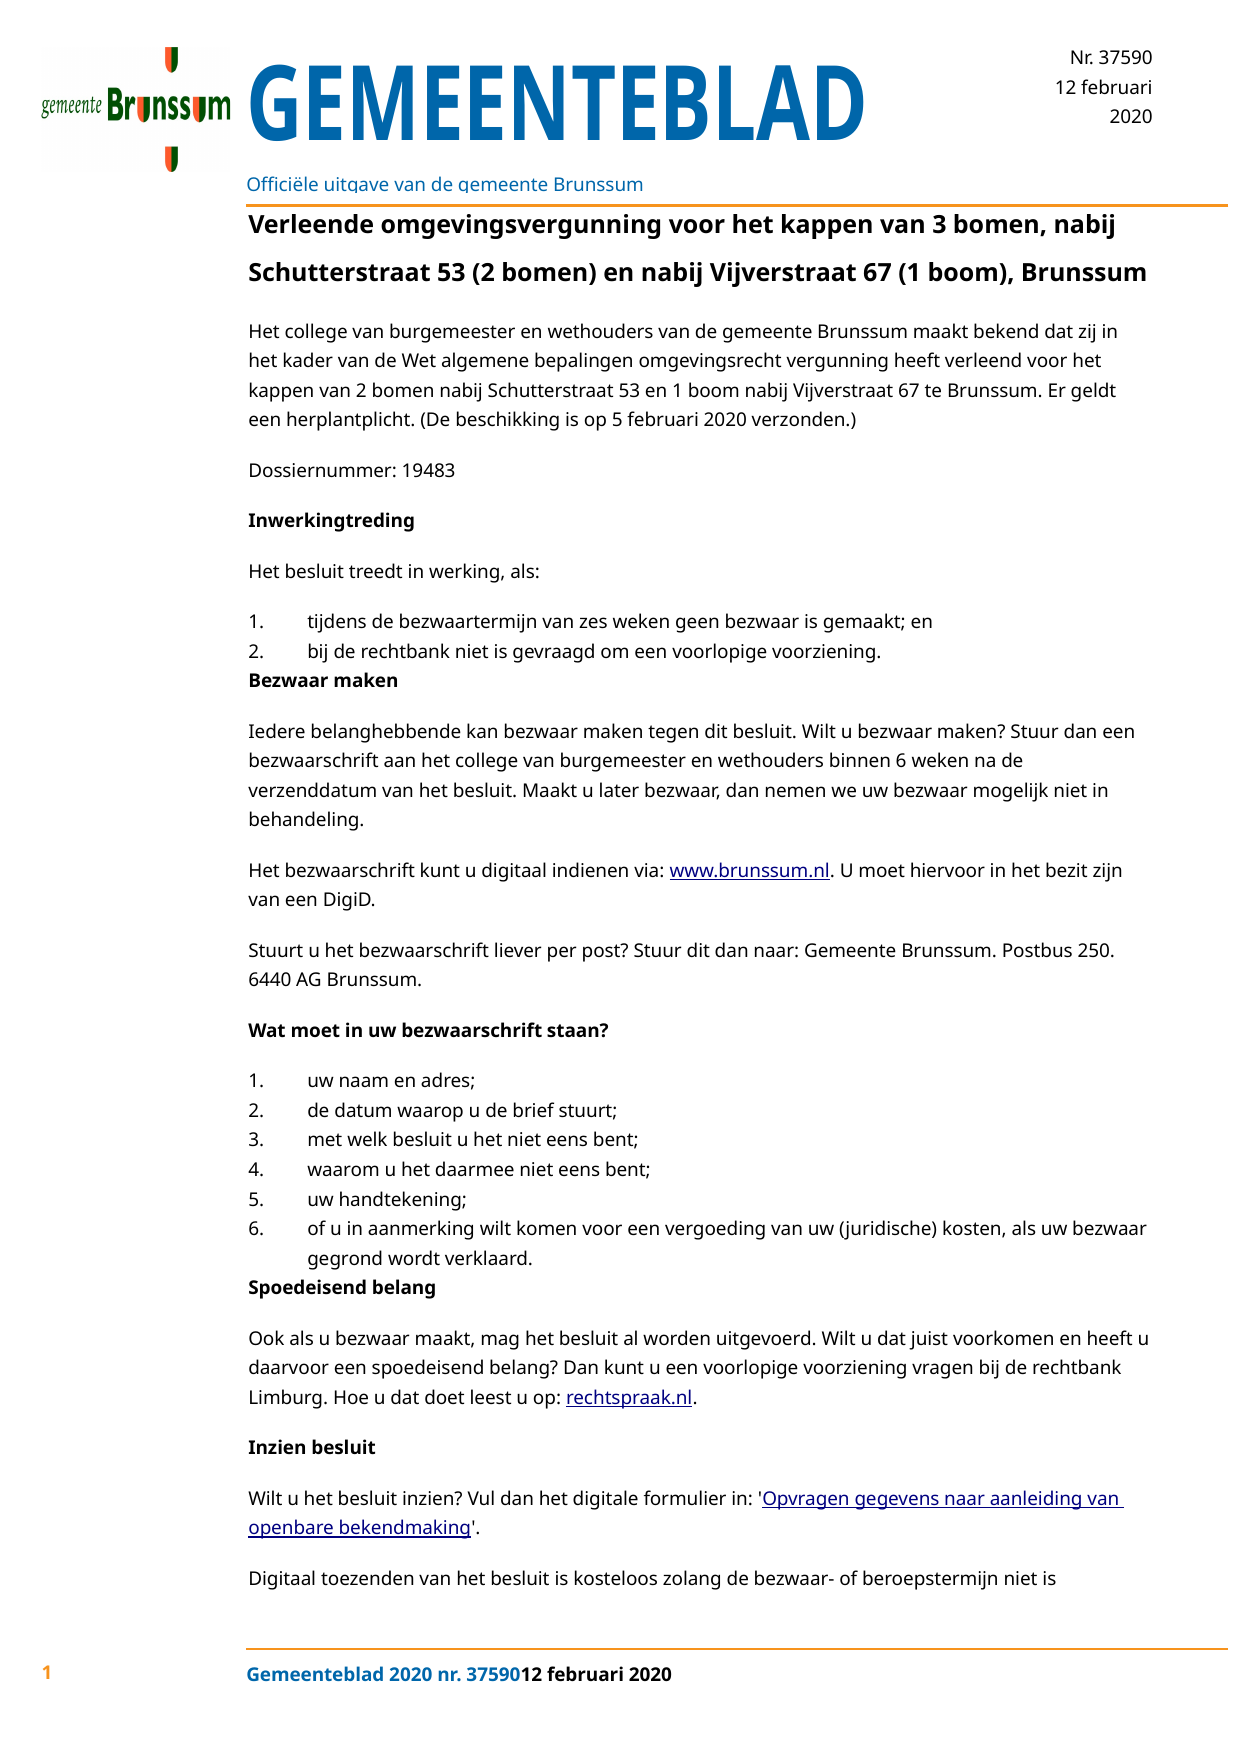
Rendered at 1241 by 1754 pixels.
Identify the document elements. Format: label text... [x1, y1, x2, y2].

list uw naam en adres; [248, 1067, 1152, 1093]
text Bezwaar maken [248, 667, 1152, 693]
text Digitaal toezenden van het besluit is kosteloos zolang de bezwaar- of beroepstermijn niet is [248, 1565, 1152, 1591]
text Wilt u het besluit inzien? Vul dan het digitale formulier in: 'Opvragen gegevens naar aanleiding van openbare bekendmaking'. [248, 1485, 1152, 1540]
text Dossiernummer: 19483 [248, 457, 1152, 483]
text Ook als u bezwaar maakt, mag het besluit al worden uitgevoerd. Wilt u dat juist voorkomen en heeft u daarvoor een spoedeisend belang? Dan kunt u een voorlopige voorziening vragen bij de rechtbank Limburg. Hoe u dat doet leest u op: rechtspraak.nl. [248, 1325, 1152, 1410]
text Verleende omgevingsvergunning voor het kappen van 3 bomen, nabij Schutterstraat 53 (2 bomen) en nabij Vijverstraat 67 (1 boom), Brunssum [248, 207, 1152, 288]
text Het besluit treedt in werking, als: [248, 558, 1152, 584]
text Stuurt u het bezwaarschrift liever per post? Stuur dit dan naar: Gemeente Brunssum. Postbus 250. 6440 AG Brunssum. [248, 937, 1152, 992]
list de datum waarop u de brief stuurt; [248, 1097, 1152, 1123]
list of u in aanmerking wilt komen voor een vergoeding van uw (juridische) kosten, als uw bezwaar gegrond wordt verklaard. [248, 1215, 1152, 1271]
text Wat moet in uw bezwaarschrift staan? [248, 1017, 1152, 1043]
list met welk besluit u het niet eens bent; [248, 1127, 1152, 1152]
text Inwerkingtreding [248, 507, 1152, 533]
list bij de rechtbank niet is gevraagd om een voorlopige voorziening. [248, 638, 1152, 664]
list uw handtekening; [248, 1186, 1152, 1212]
text Het bezwaarschrift kunt u digitaal indienen via: www.brunssum.nl. U moet hiervoor in het bezit zijn van een DigiD. [248, 857, 1152, 912]
list tijdens de bezwaartermijn van zes weken geen bezwaar is gemaakt; en [248, 608, 1152, 634]
text Iedere belanghebbende kan bezwaar maken tegen dit besluit. Wilt u bezwaar maken? Stuur dan een bezwaarschrift aan het college van burgemeester en wethouders binnen 6 weken na de verzenddatum van het besluit. Maakt u later bezwaar, dan nemen we uw bezwaar mogelijk niet in behandeling. [248, 718, 1152, 832]
list waarom u het daarmee niet eens bent; [248, 1156, 1152, 1182]
text Het college van burgemeester en wethouders van de gemeente Brunssum maakt bekend dat zij in het kader van de Wet algemene bepalingen omgevingsrecht vergunning heeft verleend voor het kappen van 2 bomen nabij Schutterstraat 53 en 1 boom nabij Vijverstraat 67 te Brunssum. Er geldt een herplantplicht. (De beschikking is op 5 februari 2020 verzonden.) [248, 318, 1152, 432]
text Inzien besluit [248, 1434, 1152, 1460]
picture [41, 47, 231, 172]
text Spoedeisend belang [248, 1274, 1152, 1300]
